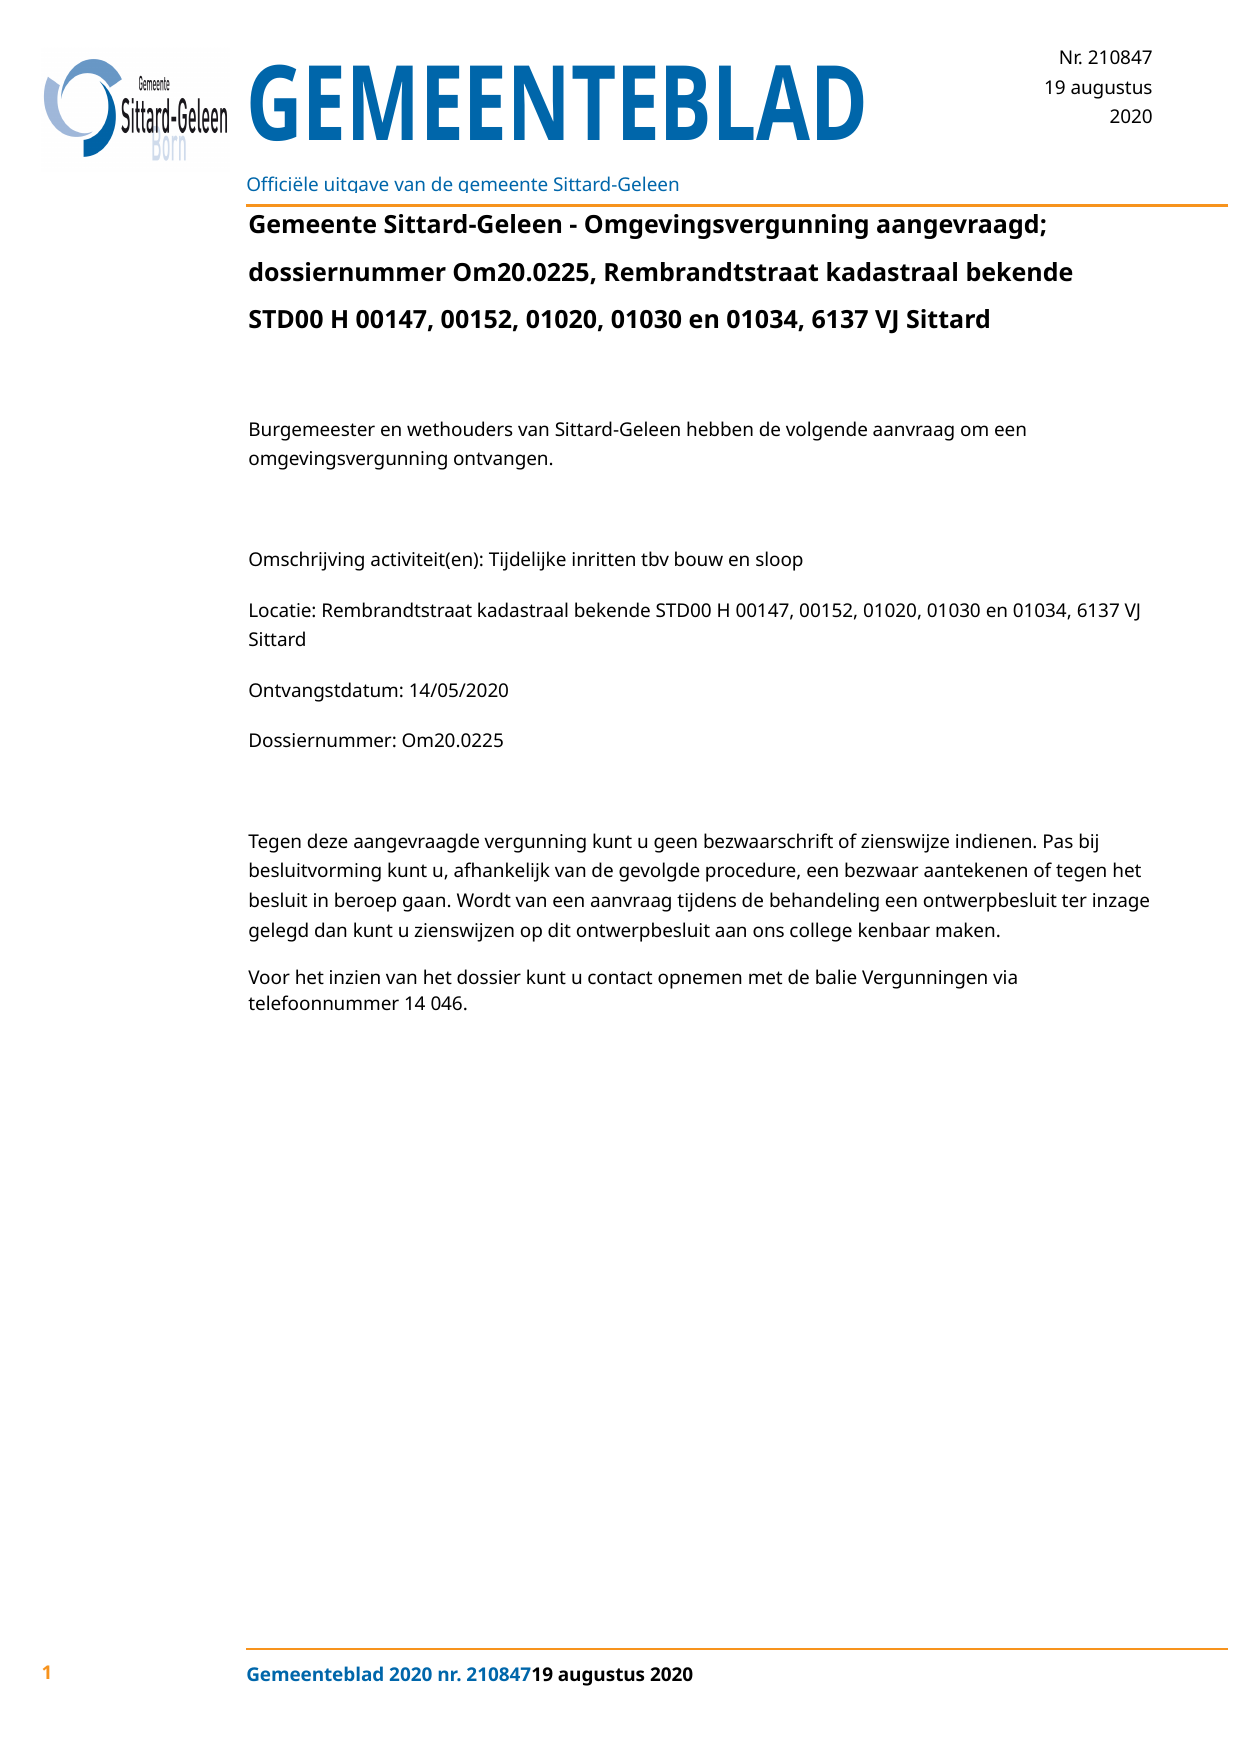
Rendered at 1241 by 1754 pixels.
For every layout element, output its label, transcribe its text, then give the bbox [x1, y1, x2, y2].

text Locatie: Rembrandtstraat kadastraal bekende STD00 H 00147, 00152, 01020, 01030 en 01034, 6137 VJ Sittard [248, 597, 1152, 652]
text Dossiernummer: Om20.0225 [248, 727, 1152, 753]
text Omschrijving activiteit(en): Tijdelijke inritten tbv bouw en sloop [248, 546, 1152, 572]
text Ontvangstdatum: 14/05/2020 [248, 677, 1152, 702]
picture [41, 47, 231, 172]
text Voor het inzien van het dossier kunt u contact opnemen met de balie Vergunningen via telefoonnummer 14 046. [248, 964, 1152, 1016]
text Gemeente Sittard-Geleen - Omgevingsvergunning aangevraagd; dossiernummer Om20.0225, Rembrandtstraat kadastraal bekende STD00 H 00147, 00152, 01020, 01030 en 01034, 6137 VJ Sittard [248, 207, 1152, 336]
text Burgemeester en wethouders van Sittard-Geleen hebben de volgende aanvraag om een omgevingsvergunning ontvangen. [248, 416, 1152, 471]
text Tegen deze aangevraagde vergunning kunt u geen bezwaarschrift of zienswijze indienen. Pas bij besluitvorming kunt u, afhankelijk van de gevolgde procedure, een bezwaar aantekenen of tegen het besluit in beroep gaan. Wordt van een aanvraag tijdens de behandeling een ontwerpbesluit ter inzage gelegd dan kunt u zienswijzen op dit ontwerpbesluit aan ons college kenbaar maken. [248, 828, 1152, 942]
